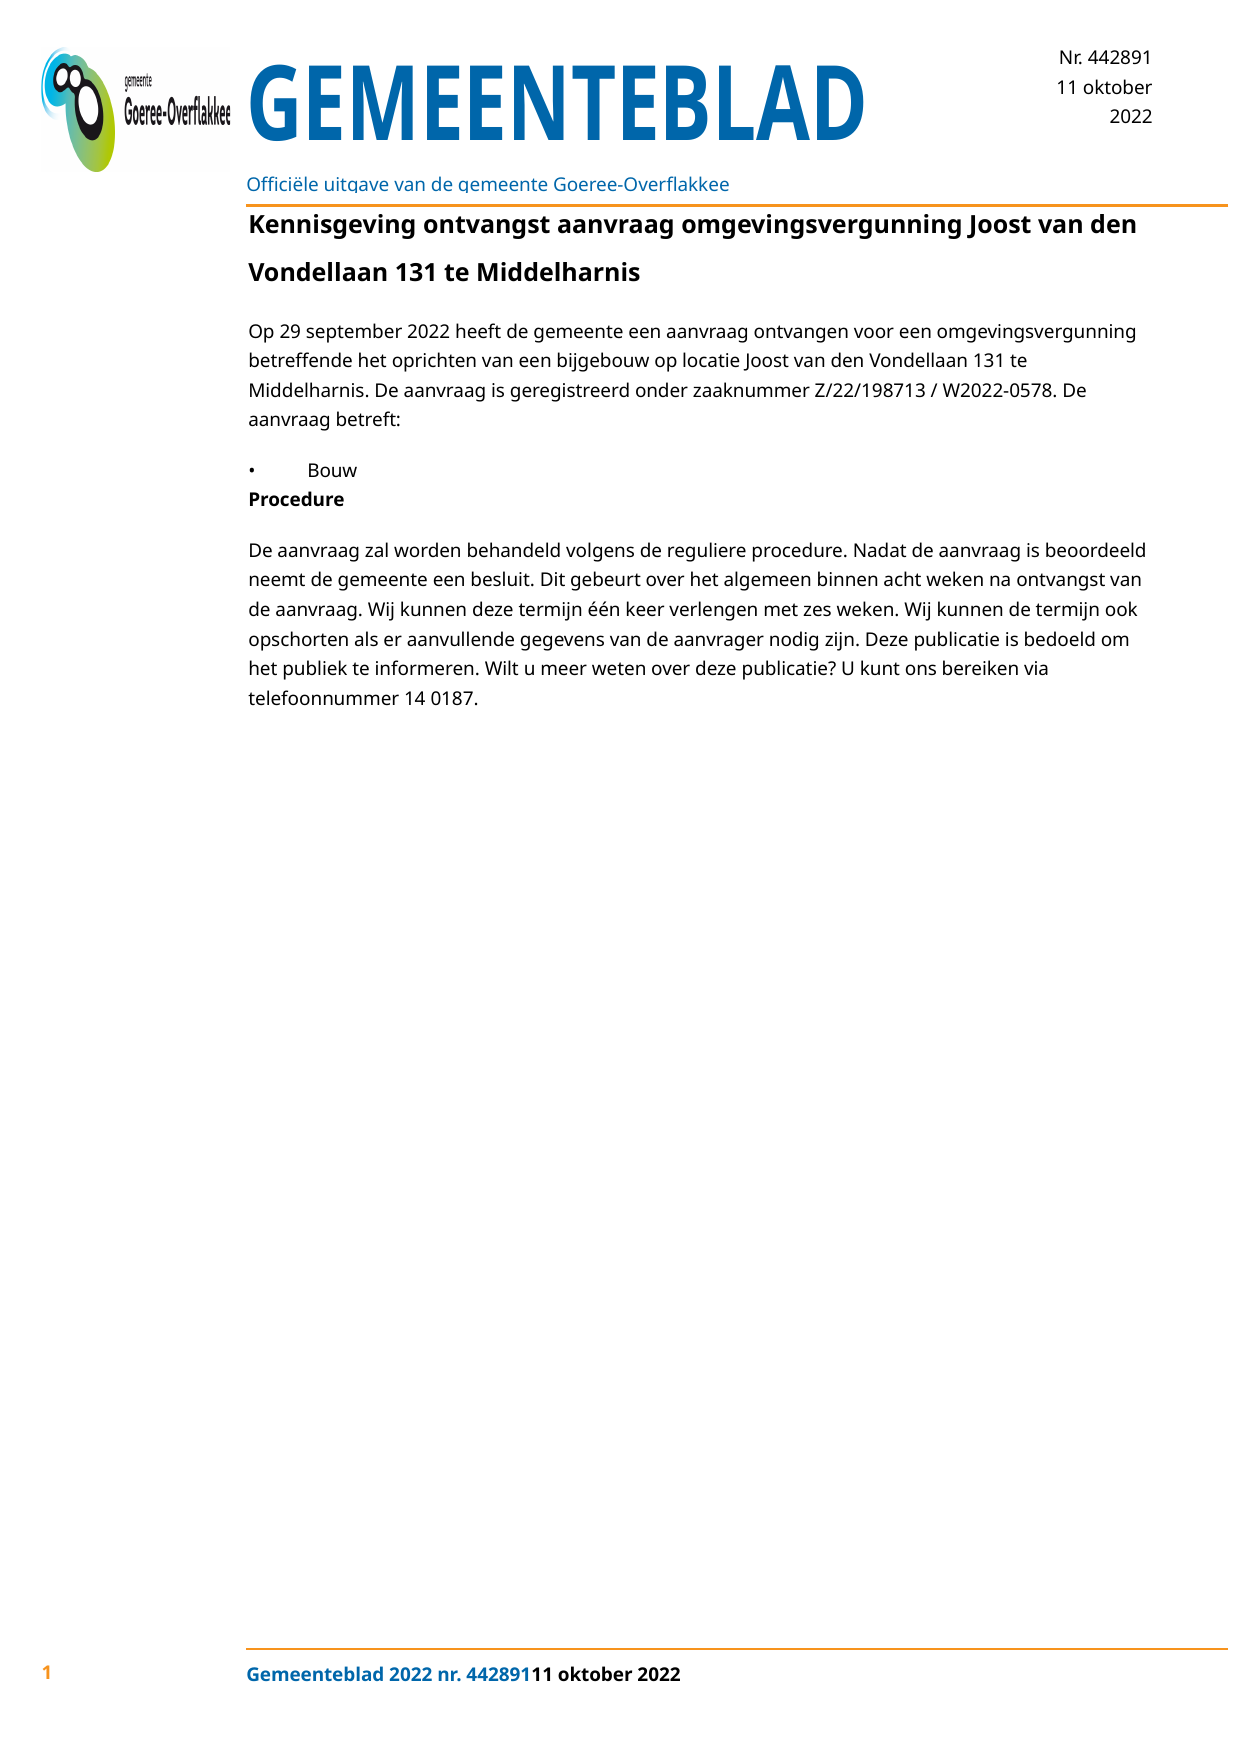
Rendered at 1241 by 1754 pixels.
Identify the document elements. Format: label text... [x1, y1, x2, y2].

picture [41, 47, 231, 172]
text Kennisgeving ontvangst aanvraag omgevingsvergunning Joost van den Vondellaan 131 te Middelharnis [248, 207, 1152, 288]
text Procedure [248, 487, 1152, 512]
text Op 29 september 2022 heeft de gemeente een aanvraag ontvangen voor een omgevingsvergunning betreffende het oprichten van een bijgebouw op locatie Joost van den Vondellaan 131 te Middelharnis. De aanvraag is geregistreerd onder zaaknummer Z/22/198713 / W2022-0578. De aanvraag betreft: [248, 318, 1152, 432]
text De aanvraag zal worden behandeld volgens de reguliere procedure. Nadat de aanvraag is beoordeeld neemt de gemeente een besluit. Dit gebeurt over het algemeen binnen acht weken na ontvangst van de aanvraag. Wij kunnen deze termijn één keer verlengen met zes weken. Wij kunnen de termijn ook opschorten als er aanvullende gegevens van de aanvrager nodig zijn. Deze publicatie is bedoeld om het publiek te informeren. Wilt u meer weten over deze publicatie? U kunt ons bereiken via telefoonnummer 14 0187. [248, 537, 1152, 711]
list Bouw [248, 457, 1152, 483]
